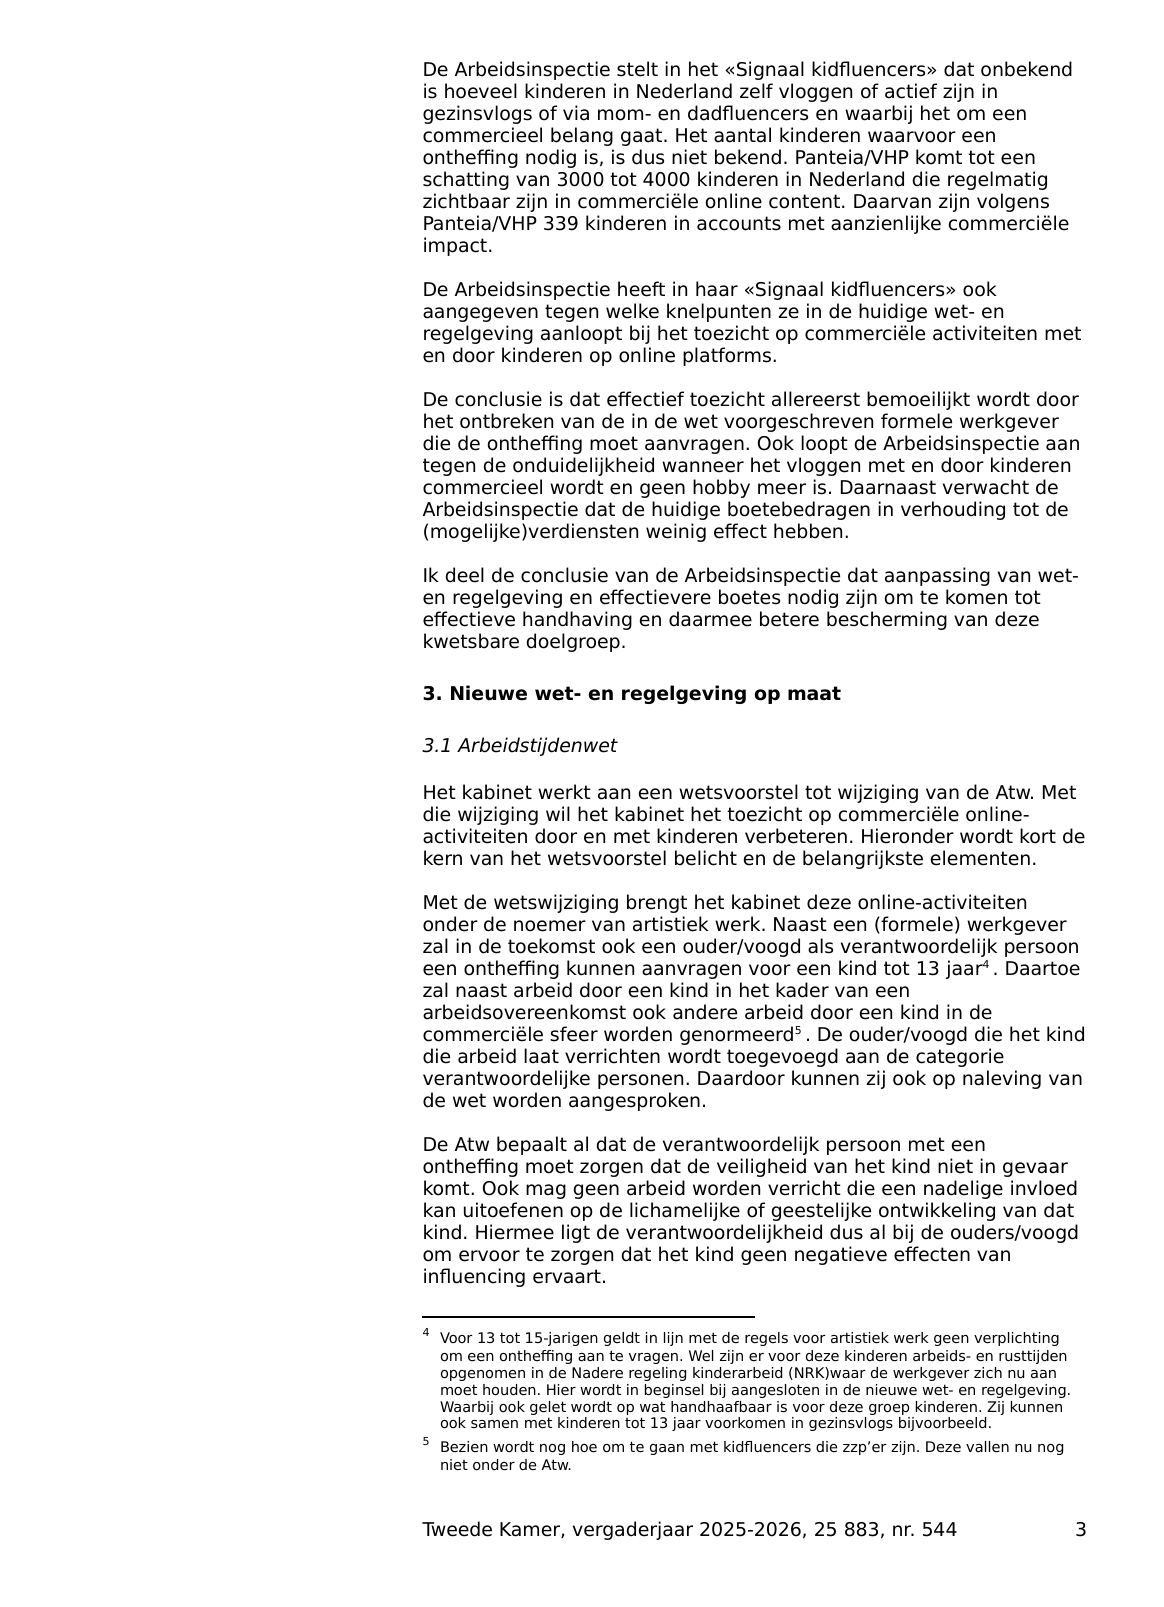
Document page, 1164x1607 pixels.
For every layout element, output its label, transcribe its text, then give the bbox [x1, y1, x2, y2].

subtitle 3. Nieuwe wet- en regelgeving op maat [422, 683, 1087, 705]
text De Arbeidsinspectie heeft in haar «Signaal kidfluencers» ook aangegeven tegen welke knelpunten ze in de huidige wet- en regelgeving aanloopt bij het toezicht op commerciële activiteiten met en door kinderen op online platforms. [422, 279, 1087, 367]
text De Atw bepaalt al dat de verantwoordelijk persoon met een ontheffing moet zorgen dat de veiligheid van het kind niet in gevaar komt. Ook mag geen arbeid worden verricht die een nadelige invloed kan uitoefenen op de lichamelijke of geestelijke ontwikkeling van dat kind. Hiermee ligt de verantwoordelijkheid dus al bij de ouders/voogd om ervoor te zorgen dat het kind geen negatieve effecten van influencing ervaart. [422, 1134, 1087, 1288]
text Het kabinet werkt aan een wetsvoorstel tot wijziging van de Atw. Met die wijziging wil het kabinet het toezicht op commerciële online-activiteiten door en met kinderen verbeteren. Hieronder wordt kort de kern van het wetsvoorstel belicht en de belangrijkste elementen. [422, 782, 1087, 870]
text De conclusie is dat effectief toezicht allereerst bemoeilijkt wordt door het ontbreken van de in de wet voorgeschreven formele werkgever die de ontheffing moet aanvragen. Ook loopt de Arbeidsinspectie aan tegen de onduidelijkheid wanneer het vloggen met en door kinderen commercieel wordt en geen hobby meer is. Daarnaast verwacht de Arbeidsinspectie dat de huidige boetebedragen in verhouding tot de (mogelijke)verdiensten weinig effect hebben. [422, 389, 1087, 543]
text Ik deel de conclusie van de Arbeidsinspectie dat aanpassing van wet- en regelgeving en effectievere boetes nodig zijn om te komen tot effectieve handhaving en daarmee betere bescherming van deze kwetsbare doelgroep. [422, 565, 1087, 653]
text Met de wetswijziging brengt het kabinet deze online-activiteiten onder de noemer van artistiek werk. Naast een (formele) werkgever zal in de toekomst ook een ouder/voogd als verantwoordelijk persoon een ontheffing kunnen aanvragen voor een kind tot 13 jaar. Daartoe zal naast arbeid door een kind in het kader van een arbeidsovereenkomst ook andere arbeid door een kind in de commerciële sfeer worden genormeerd. De ouder/voogd die het kind die arbeid laat verrichten wordt toegevoegd aan de categorie verantwoordelijke personen. Daardoor kunnen zij ook op naleving van de wet worden aangesproken. [422, 892, 1087, 1112]
subtitle 3.1 Arbeidstijdenwet [422, 735, 1087, 757]
text Bezien wordt nog hoe om te gaan met kidfluencers die zzp’er zijn. Deze vallen nu nog niet onder de Atw. [422, 1435, 1087, 1474]
text De Arbeidsinspectie stelt in het «Signaal kidfluencers» dat onbekend is hoeveel kinderen in Nederland zelf vloggen of actief zijn in gezinsvlogs of via mom- en dadfluencers en waarbij het om een commercieel belang gaat. Het aantal kinderen waarvoor een ontheffing nodig is, is dus niet bekend. Panteia/VHP komt tot een schatting van 3000 tot 4000 kinderen in Nederland die regelmatig zichtbaar zijn in commerciële online content. Daarvan zijn volgens Panteia/VHP 339 kinderen in accounts met aanzienlijke commerciële impact. [422, 59, 1087, 257]
text Voor 13 tot 15-jarigen geldt in lijn met de regels voor artistiek werk geen verplichting om een ontheffing aan te vragen. Wel zijn er voor deze kinderen arbeids- en rusttijden opgenomen in de Nadere regeling kinderarbeid (NRK)waar de werkgever zich nu aan moet houden. Hier wordt in beginsel bij aangesloten in de nieuwe wet- en regelgeving. Waarbij ook gelet wordt op wat handhaafbaar is voor deze groep kinderen. Zij kunnen ook samen met kinderen tot 13 jaar voorkomen in gezinsvlogs bijvoorbeeld. [422, 1326, 1087, 1432]
